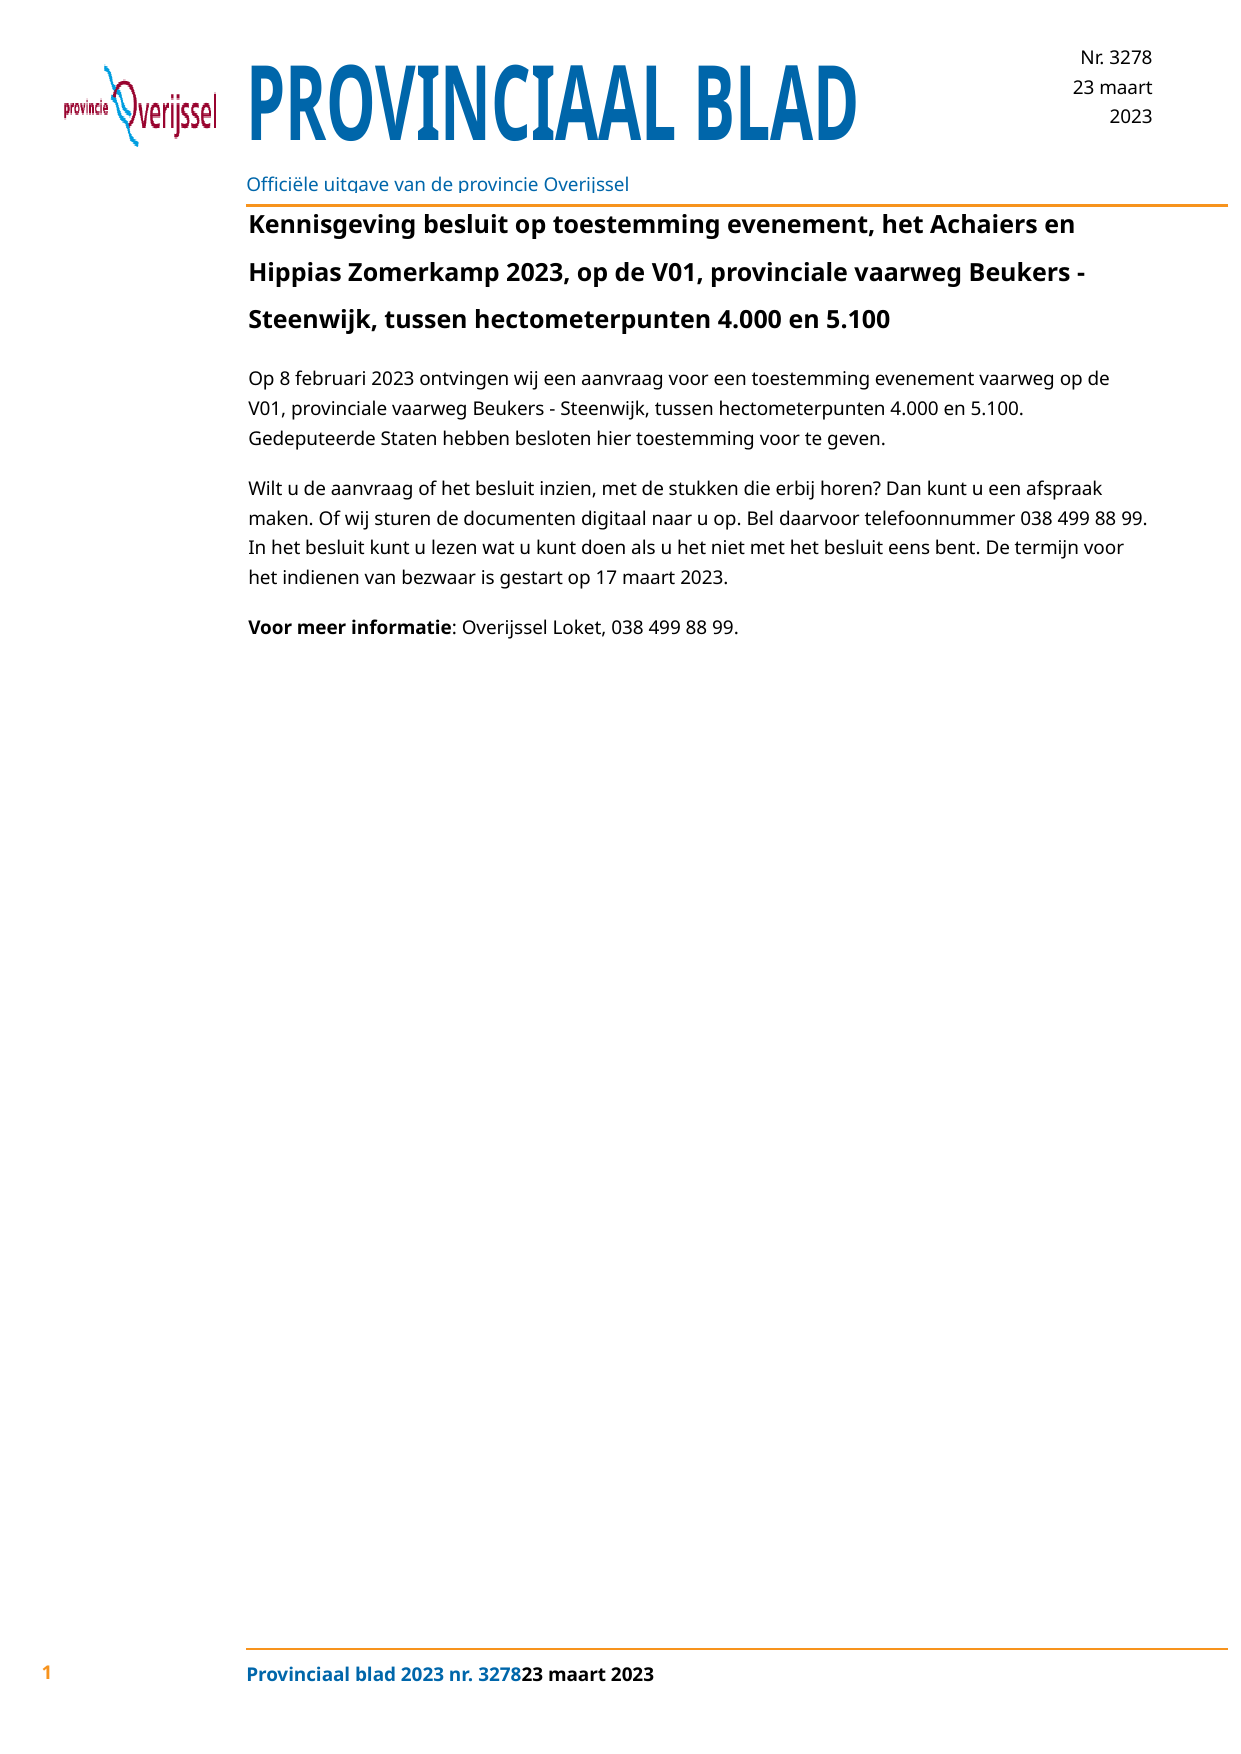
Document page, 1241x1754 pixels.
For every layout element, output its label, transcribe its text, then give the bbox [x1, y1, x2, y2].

picture [41, 47, 231, 172]
text Op 8 februari 2023 ontvingen wij een aanvraag voor een toestemming evenement vaarweg op de V01, provinciale vaarweg Beukers - Steenwijk, tussen hectometerpunten 4.000 en 5.100. Gedeputeerde Staten hebben besloten hier toestemming voor te geven. [248, 366, 1152, 450]
text Wilt u de aanvraag of het besluit inzien, met de stukken die erbij horen? Dan kunt u een afspraak maken. Of wij sturen de documenten digitaal naar u op. Bel daarvoor telefoonnummer 038 499 88 99. In het besluit kunt u lezen wat u kunt doen als u het niet met het besluit eens bent. De termijn voor het indienen van bezwaar is gestart op 17 maart 2023. [248, 475, 1152, 589]
text Voor meer informatie: Overijssel Loket, 038 499 88 99. [248, 614, 1152, 640]
text Kennisgeving besluit op toestemming evenement, het Achaiers en Hippias Zomerkamp 2023, op de V01, provinciale vaarweg Beukers - Steenwijk, tussen hectometerpunten 4.000 en 5.100 [248, 207, 1152, 336]
